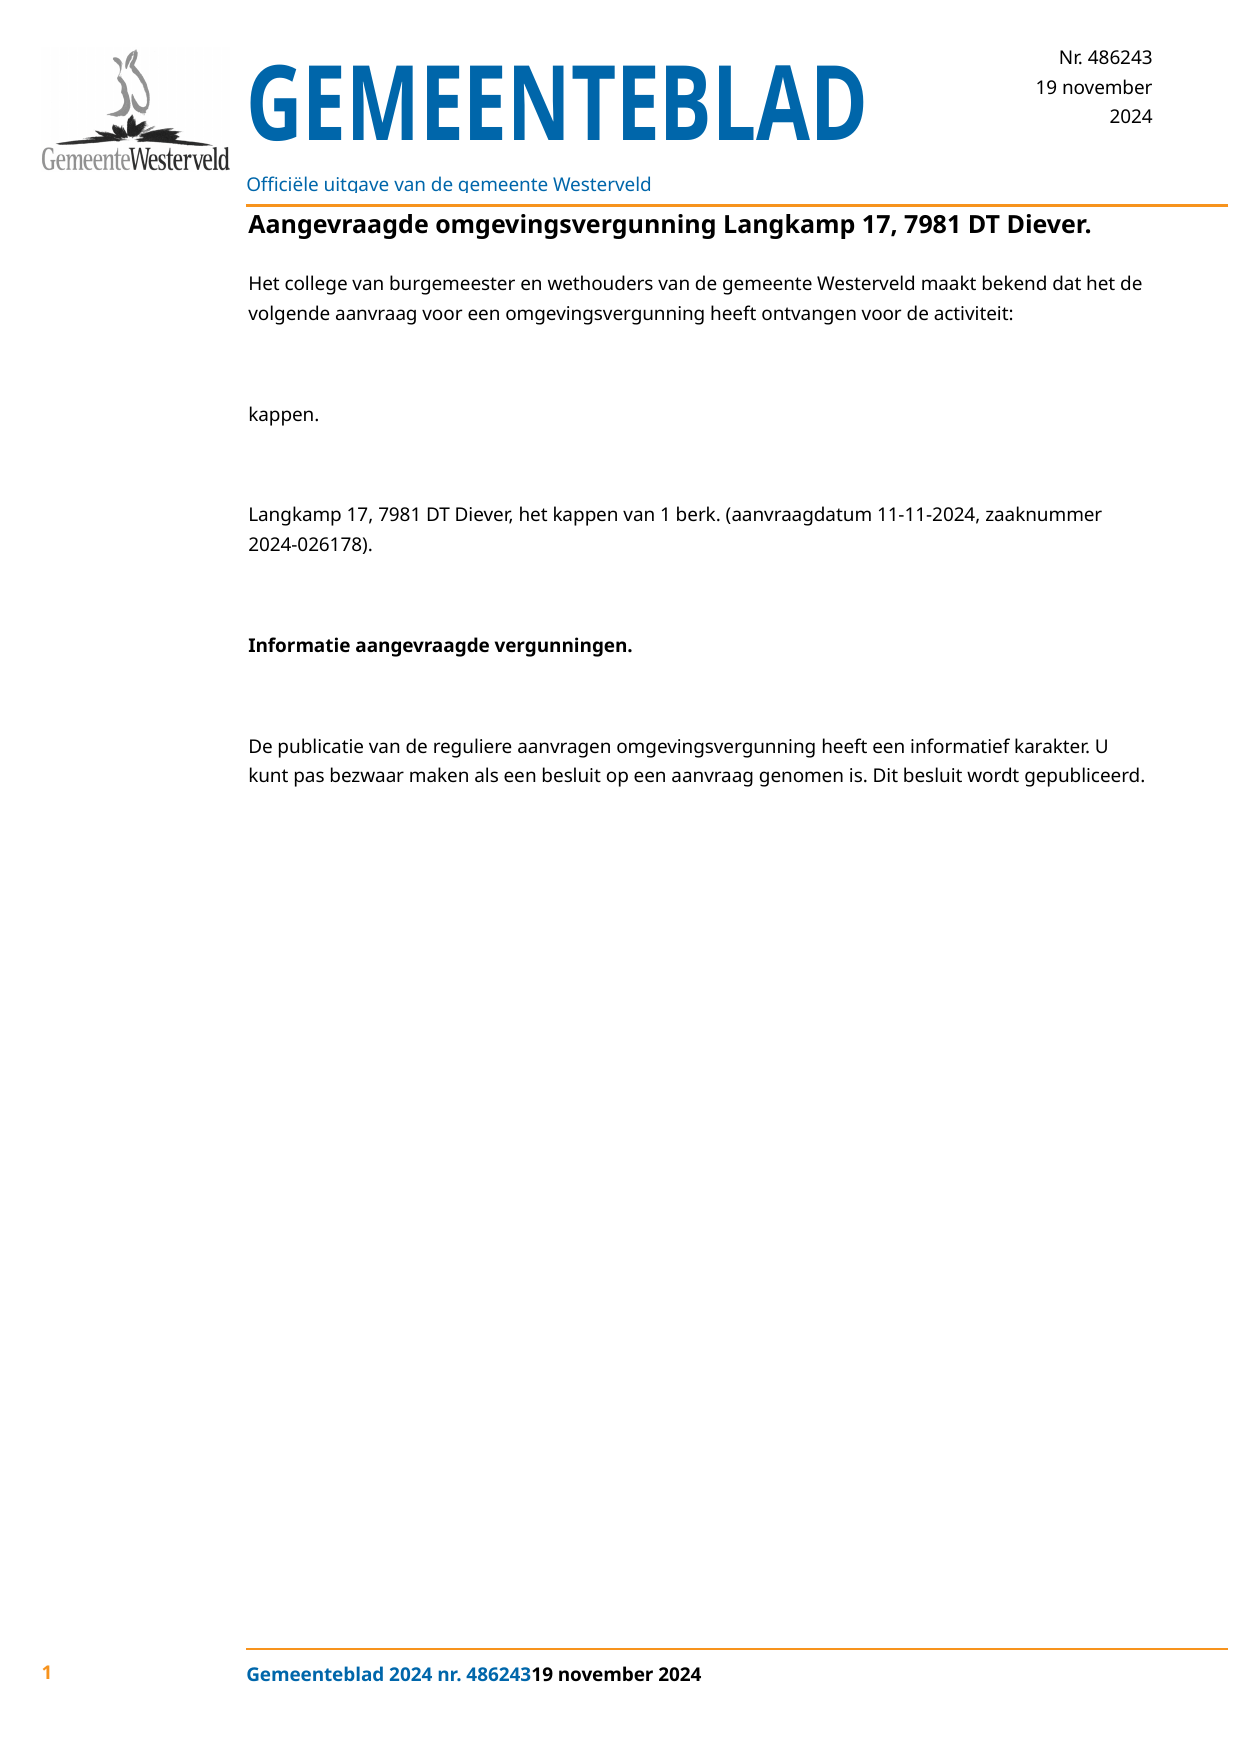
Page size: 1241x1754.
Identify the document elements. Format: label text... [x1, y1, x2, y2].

text De publicatie van de reguliere aanvragen omgevingsvergunning heeft een informatief karakter. U kunt pas bezwaar maken als een besluit op een aanvraag genomen is. Dit besluit wordt gepubliceerd. [248, 733, 1152, 788]
text Het college van burgemeester en wethouders van de gemeente Westerveld maakt bekend dat het de volgende aanvraag voor een omgevingsvergunning heeft ontvangen voor de activiteit: [248, 270, 1152, 326]
text kappen. [248, 401, 1152, 426]
text Aangevraagde omgevingsvergunning Langkamp 17, 7981 DT Diever. [248, 207, 1152, 241]
picture [41, 47, 231, 172]
text Langkamp 17, 7981 DT Diever, het kappen van 1 berk. (aanvraagdatum 11-11-2024, zaaknummer 2024-026178). [248, 502, 1152, 557]
text Informatie aangevraagde vergunningen. [248, 632, 1152, 658]
